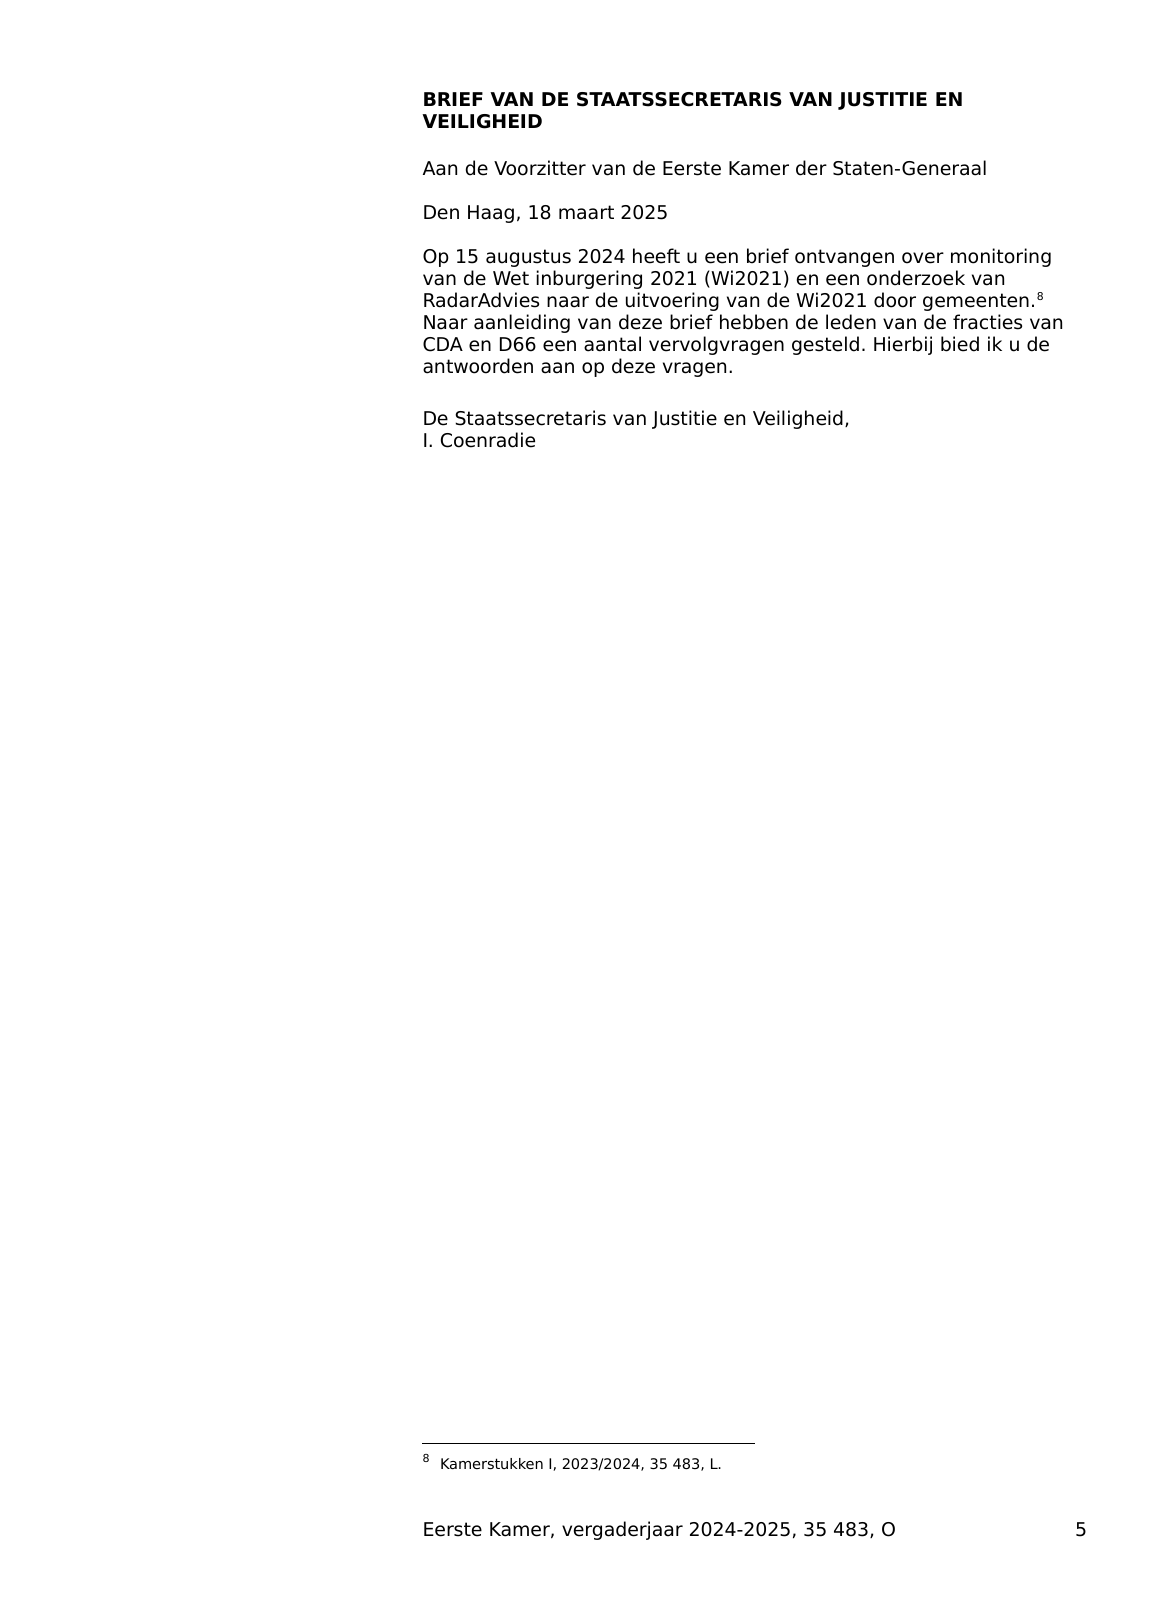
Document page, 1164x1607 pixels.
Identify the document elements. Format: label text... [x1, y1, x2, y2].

text Aan de Voorzitter van de Eerste Kamer der Staten-Generaal [422, 158, 1087, 180]
text Den Haag, 18 maart 2025 [422, 202, 1087, 224]
subtitle BRIEF VAN DE STAATSSECRETARIS VAN JUSTITIE EN VEILIGHEID [422, 89, 1087, 133]
text De Staatssecretaris van Justitie en Veiligheid, I. Coenradie [422, 408, 1087, 452]
text Kamerstukken I, 2023/2024, 35 483, L. [422, 1452, 1087, 1474]
text Op 15 augustus 2024 heeft u een brief ontvangen over monitoring van de Wet inburgering 2021 (Wi2021) en een onderzoek van RadarAdvies naar de uitvoering van de Wi2021 door gemeenten. Naar aanleiding van deze brief hebben de leden van de fracties van CDA en D66 een aantal vervolgvragen gesteld. Hierbij bied ik u de antwoorden aan op deze vragen. [422, 246, 1087, 378]
